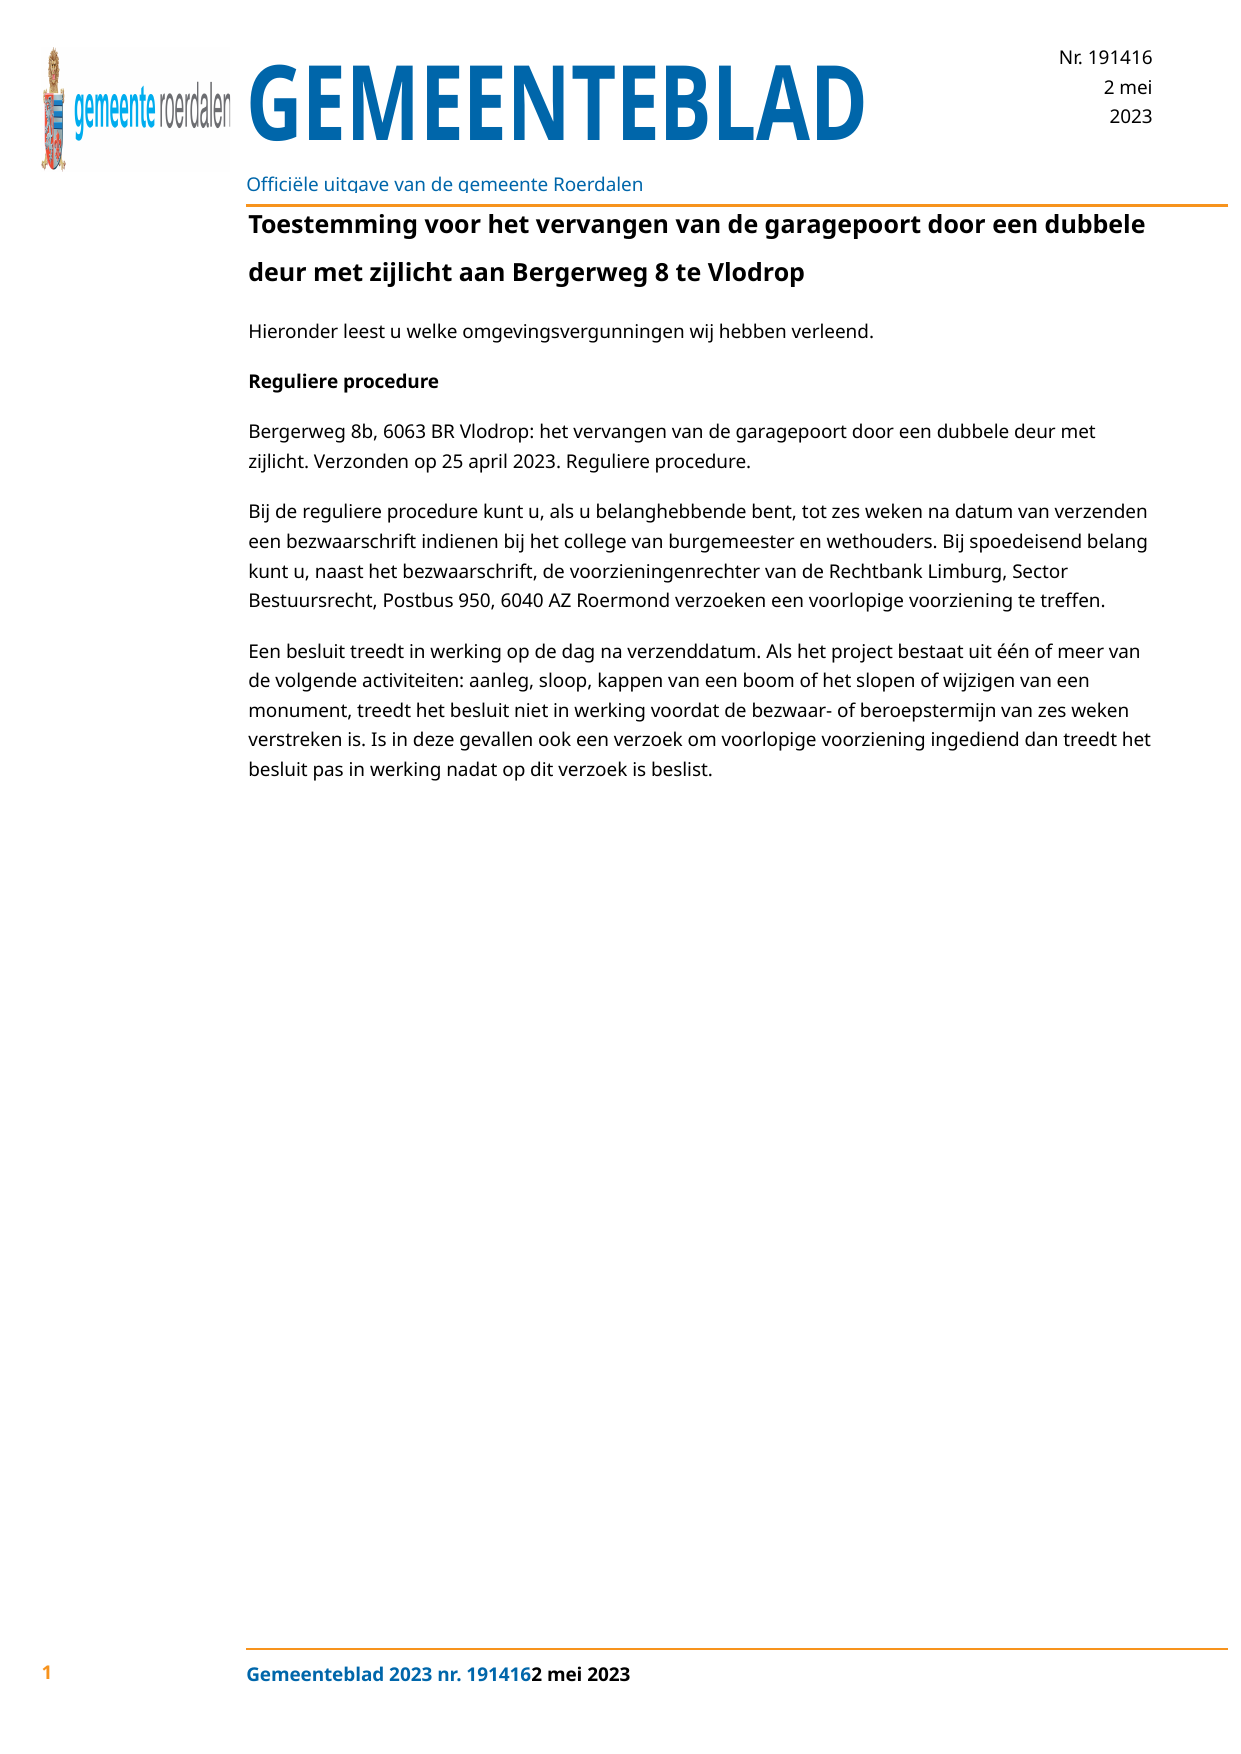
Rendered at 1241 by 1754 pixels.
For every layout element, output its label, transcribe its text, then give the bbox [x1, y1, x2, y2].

text Bij de reguliere procedure kunt u, als u belanghebbende bent, tot zes weken na datum van verzenden een bezwaarschrift indienen bij het college van burgemeester en wethouders. Bij spoedeisend belang kunt u, naast het bezwaarschrift, de voorzieningenrechter van de Rechtbank Limburg, Sector Bestuursrecht, Postbus 950, 6040 AZ Roermond verzoeken een voorlopige voorziening te treffen. [248, 499, 1152, 613]
text Hieronder leest u welke omgevingsvergunningen wij hebben verleend. [248, 318, 1152, 344]
text Reguliere procedure [248, 368, 1152, 394]
text Bergerweg 8b, 6063 BR Vlodrop: het vervangen van de garagepoort door een dubbele deur met zijlicht. Verzonden op 25 april 2023. Reguliere procedure. [248, 419, 1152, 474]
text Een besluit treedt in werking op de dag na verzenddatum. Als het project bestaat uit één of meer van de volgende activiteiten: aanleg, sloop, kappen van een boom of het slopen of wijzigen van een monument, treedt het besluit niet in werking voordat de bezwaar- of beroepstermijn van zes weken verstreken is. Is in deze gevallen ook een verzoek om voorlopige voorziening ingediend dan treedt het besluit pas in werking nadat op dit verzoek is beslist. [248, 638, 1152, 782]
text Toestemming voor het vervangen van de garagepoort door een dubbele deur met zijlicht aan Bergerweg 8 te Vlodrop [248, 207, 1152, 288]
picture [41, 47, 231, 172]
